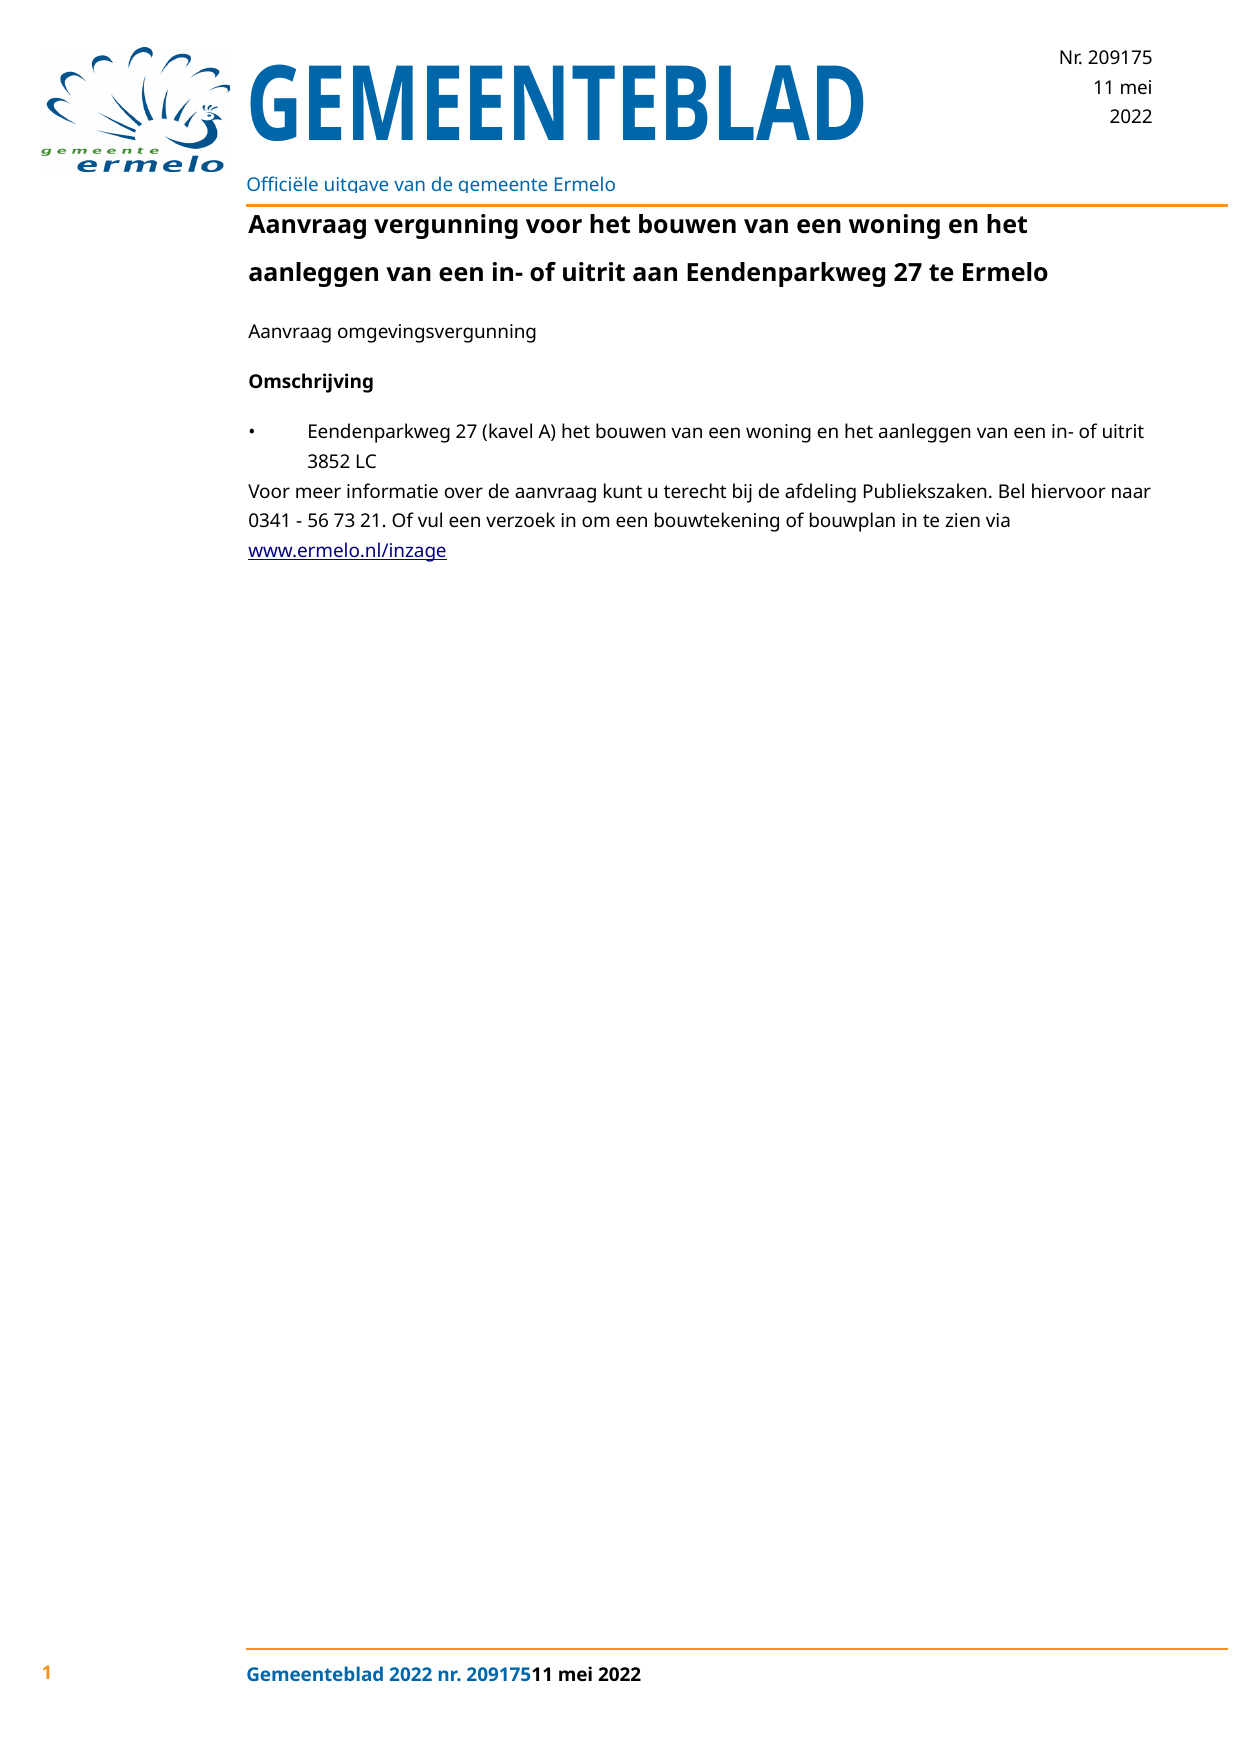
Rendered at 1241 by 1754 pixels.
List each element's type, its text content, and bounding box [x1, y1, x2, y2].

list Eendenparkweg 27 (kavel A) het bouwen van een woning en het aanleggen van een in- of uitrit 3852 LC [248, 419, 1152, 474]
picture [41, 47, 231, 172]
text Voor meer informatie over de aanvraag kunt u terecht bij de afdeling Publiekszaken. Bel hiervoor naar 0341 - 56 73 21. Of vul een verzoek in om een bouwtekening of bouwplan in te zien via www.ermelo.nl/inzage [248, 478, 1152, 563]
text Aanvraag omgevingsvergunning [248, 318, 1152, 344]
text Omschrijving [248, 368, 1152, 394]
text Aanvraag vergunning voor het bouwen van een woning en het aanleggen van een in- of uitrit aan Eendenparkweg 27 te Ermelo [248, 207, 1152, 288]
